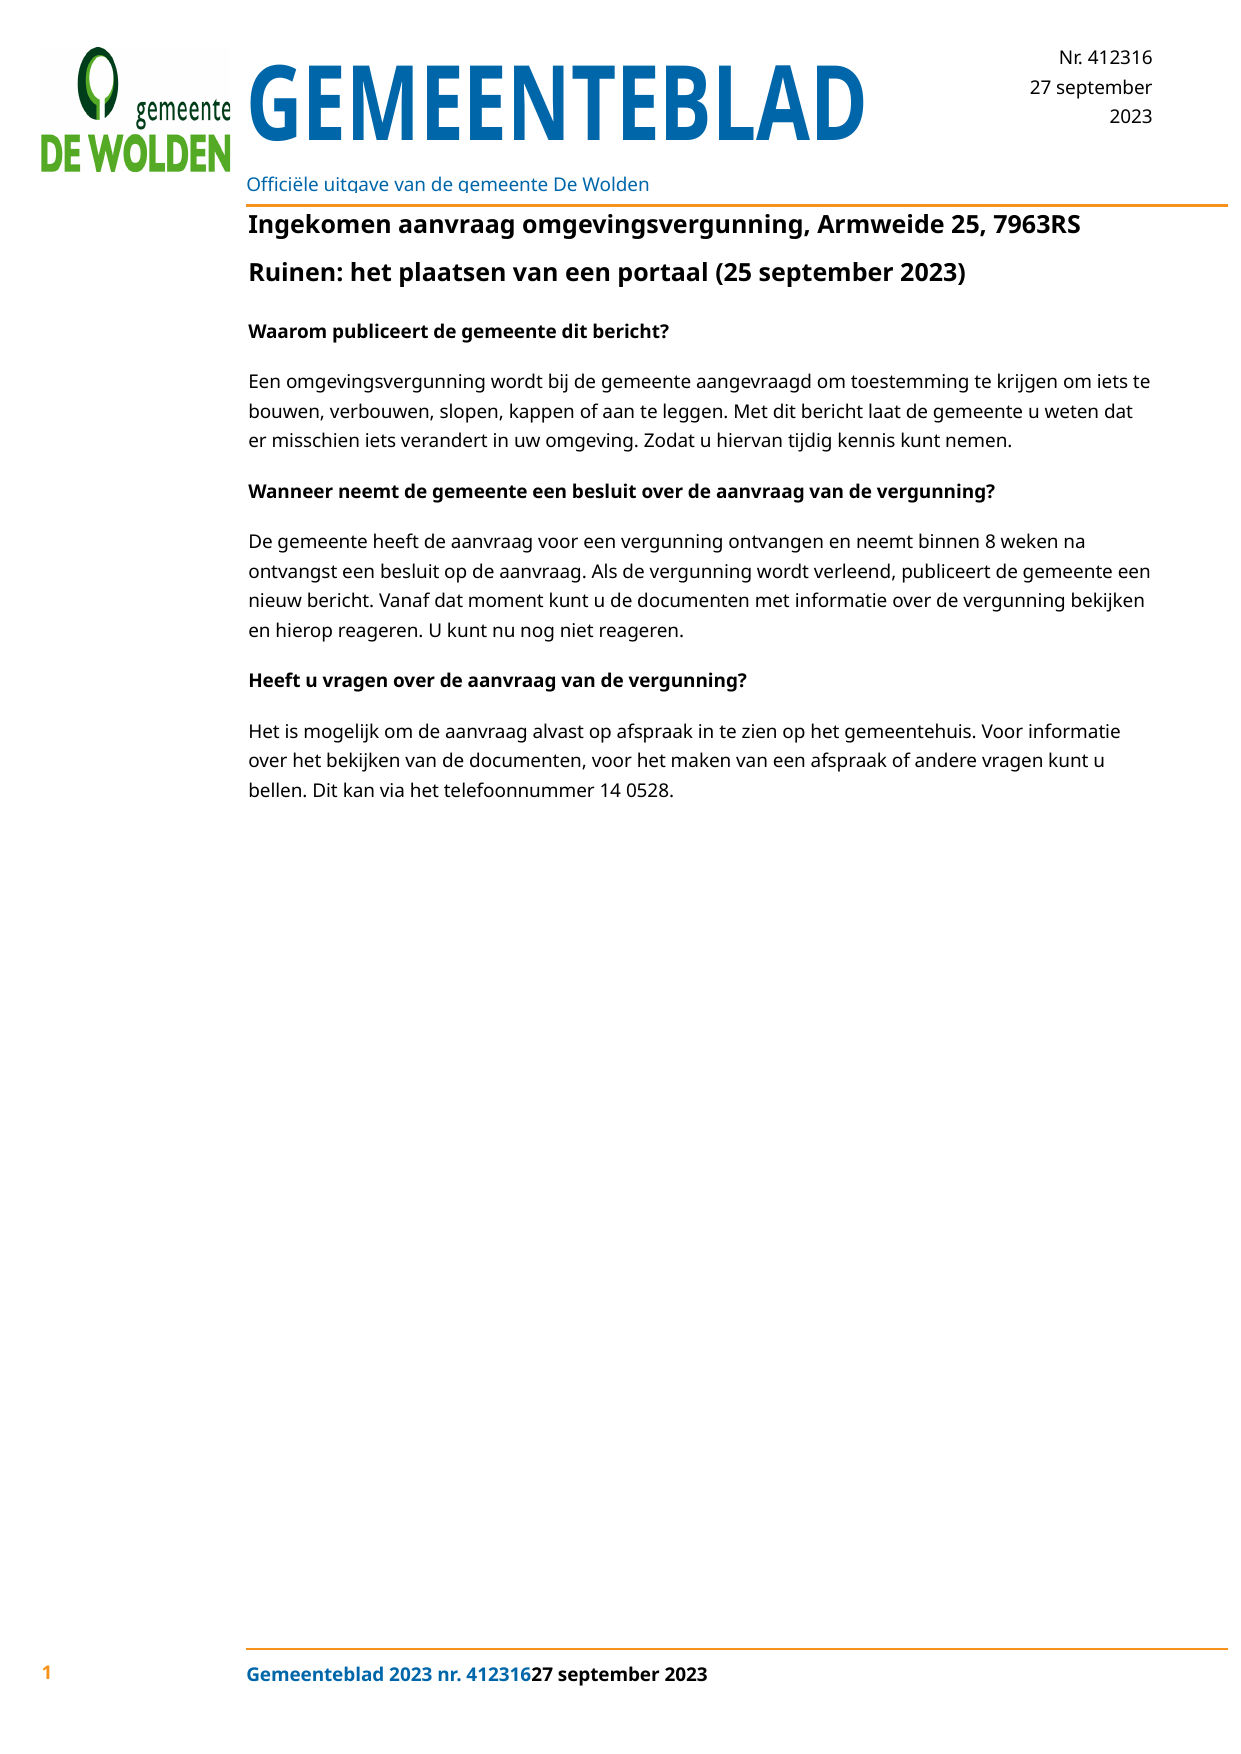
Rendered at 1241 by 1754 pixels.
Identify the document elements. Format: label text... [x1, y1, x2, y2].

text Waarom publiceert de gemeente dit bericht? [248, 318, 1152, 344]
text Heeft u vragen over de aanvraag van de vergunning? [248, 667, 1152, 693]
text De gemeente heeft de aanvraag voor een vergunning ontvangen en neemt binnen 8 weken na ontvangst een besluit op de aanvraag. Als de vergunning wordt verleend, publiceert de gemeente een nieuw bericht. Vanaf dat moment kunt u de documenten met informatie over de vergunning bekijken en hierop reageren. U kunt nu nog niet reageren. [248, 528, 1152, 643]
text Een omgevingsvergunning wordt bij de gemeente aangevraagd om toestemming te krijgen om iets te bouwen, verbouwen, slopen, kappen of aan te leggen. Met dit bericht laat de gemeente u weten dat er misschien iets verandert in uw omgeving. Zodat u hiervan tijdig kennis kunt nemen. [248, 368, 1152, 453]
text Het is mogelijk om de aanvraag alvast op afspraak in te zien op het gemeentehuis. Voor informatie over het bekijken van de documenten, voor het maken van een afspraak of andere vragen kunt u bellen. Dit kan via het telefoonnummer 14 0528. [248, 718, 1152, 803]
picture [41, 47, 231, 172]
text Wanneer neemt de gemeente een besluit over de aanvraag van de vergunning? [248, 478, 1152, 504]
text Ingekomen aanvraag omgevingsvergunning, Armweide 25, 7963RS Ruinen: het plaatsen van een portaal (25 september 2023) [248, 207, 1152, 288]
